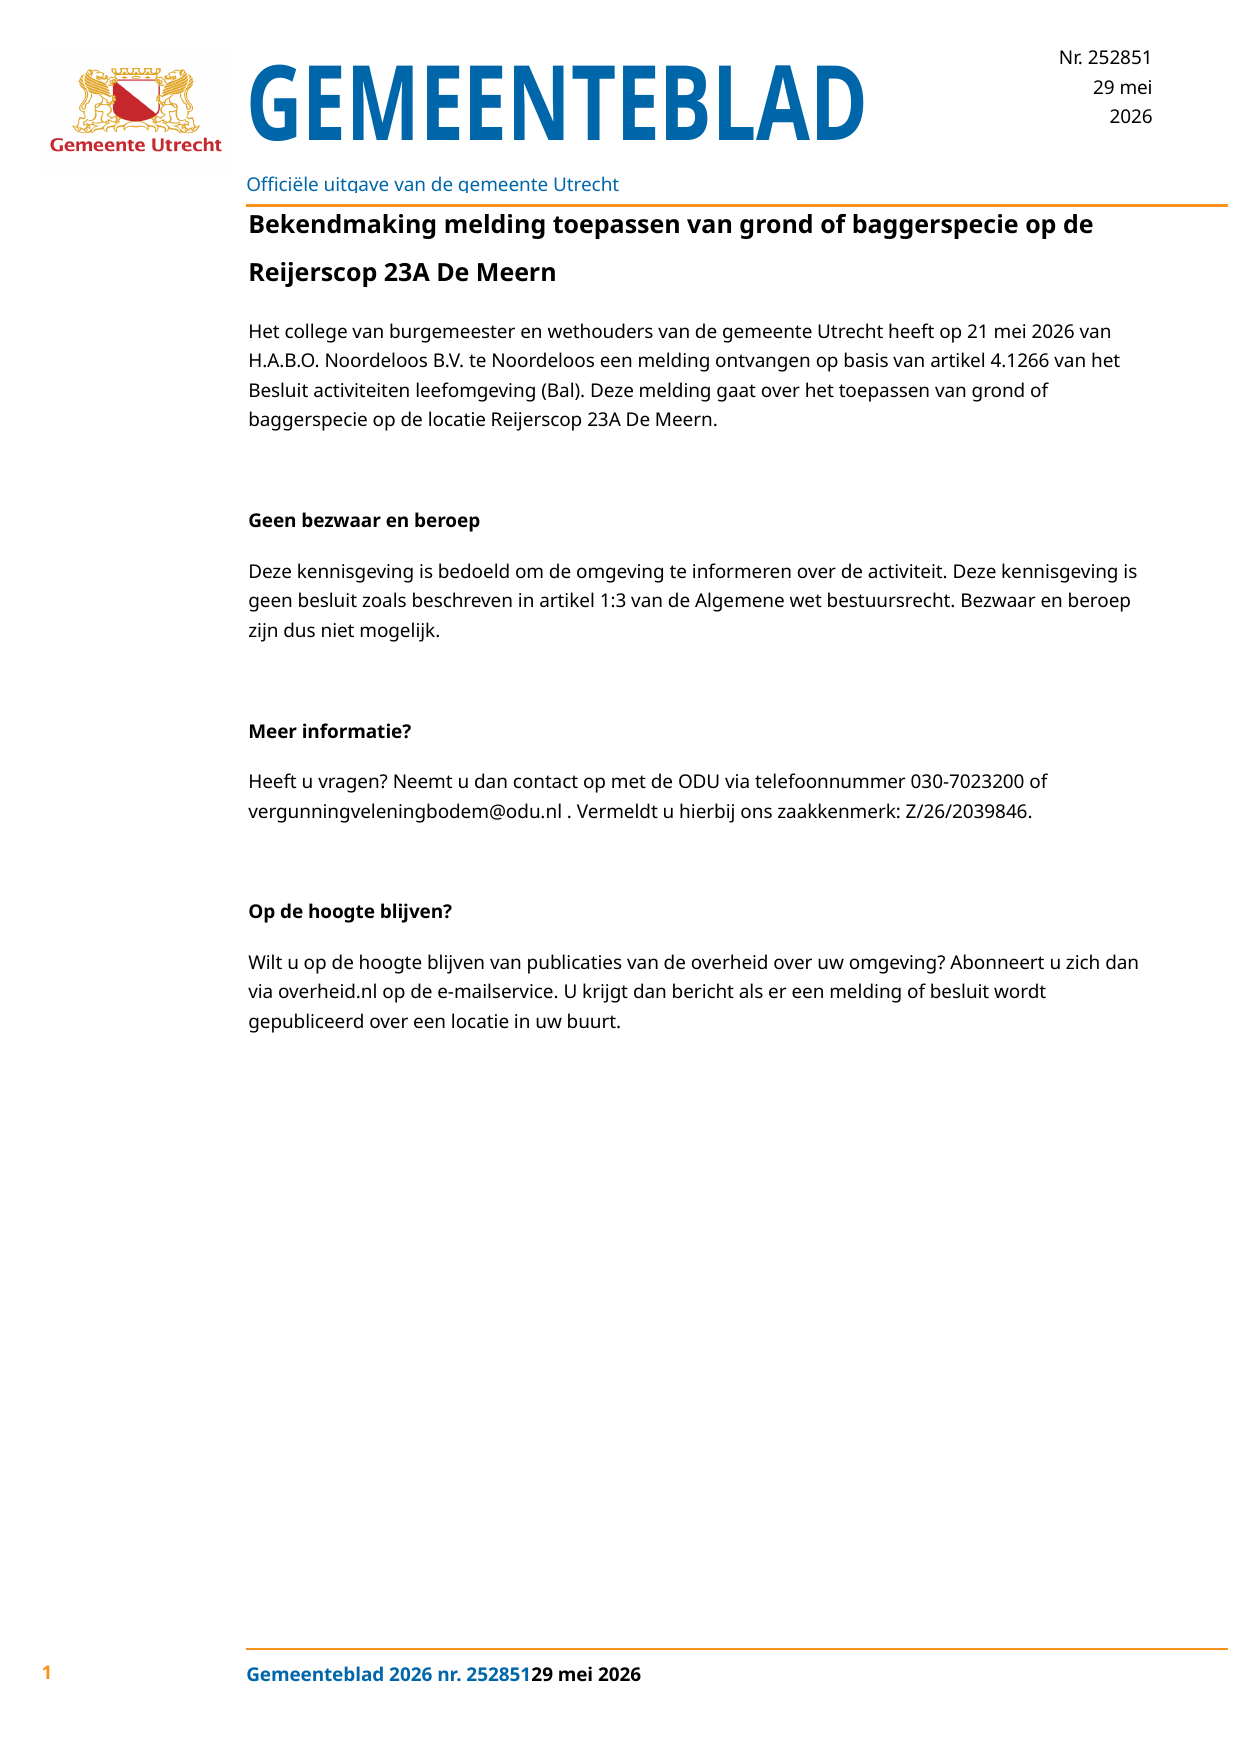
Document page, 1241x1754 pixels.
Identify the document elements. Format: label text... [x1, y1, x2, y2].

text Wilt u op de hoogte blijven van publicaties van de overheid over uw omgeving? Abonneert u zich dan via overheid.nl op de e-mailservice. U krijgt dan bericht als er een melding of besluit wordt gepubliceerd over een locatie in uw buurt. [248, 949, 1152, 1034]
text Heeft u vragen? Neemt u dan contact op met de ODU via telefoonnummer 030-7023200 of vergunningveleningbodem@odu.nl . Vermeldt u hierbij ons zaakkenmerk: Z/26/2039846. [248, 768, 1152, 824]
picture [41, 47, 231, 172]
text Deze kennisgeving is bedoeld om de omgeving te informeren over de activiteit. Deze kennisgeving is geen besluit zoals beschreven in artikel 1:3 van de Algemene wet bestuursrecht. Bezwaar en beroep zijn dus niet mogelijk. [248, 558, 1152, 643]
text Op de hoogte blijven? [248, 899, 1152, 924]
text Het college van burgemeester en wethouders van de gemeente Utrecht heeft op 21 mei 2026 van H.A.B.O. Noordeloos B.V. te Noordeloos een melding ontvangen op basis van artikel 4.1266 van het Besluit activiteiten leefomgeving (Bal). Deze melding gaat over het toepassen van grond of baggerspecie op de locatie Reijerscop 23A De Meern. [248, 318, 1152, 432]
text Geen bezwaar en beroep [248, 507, 1152, 533]
text Meer informatie? [248, 718, 1152, 744]
text Bekendmaking melding toepassen van grond of baggerspecie op de Reijerscop 23A De Meern [248, 207, 1152, 288]
